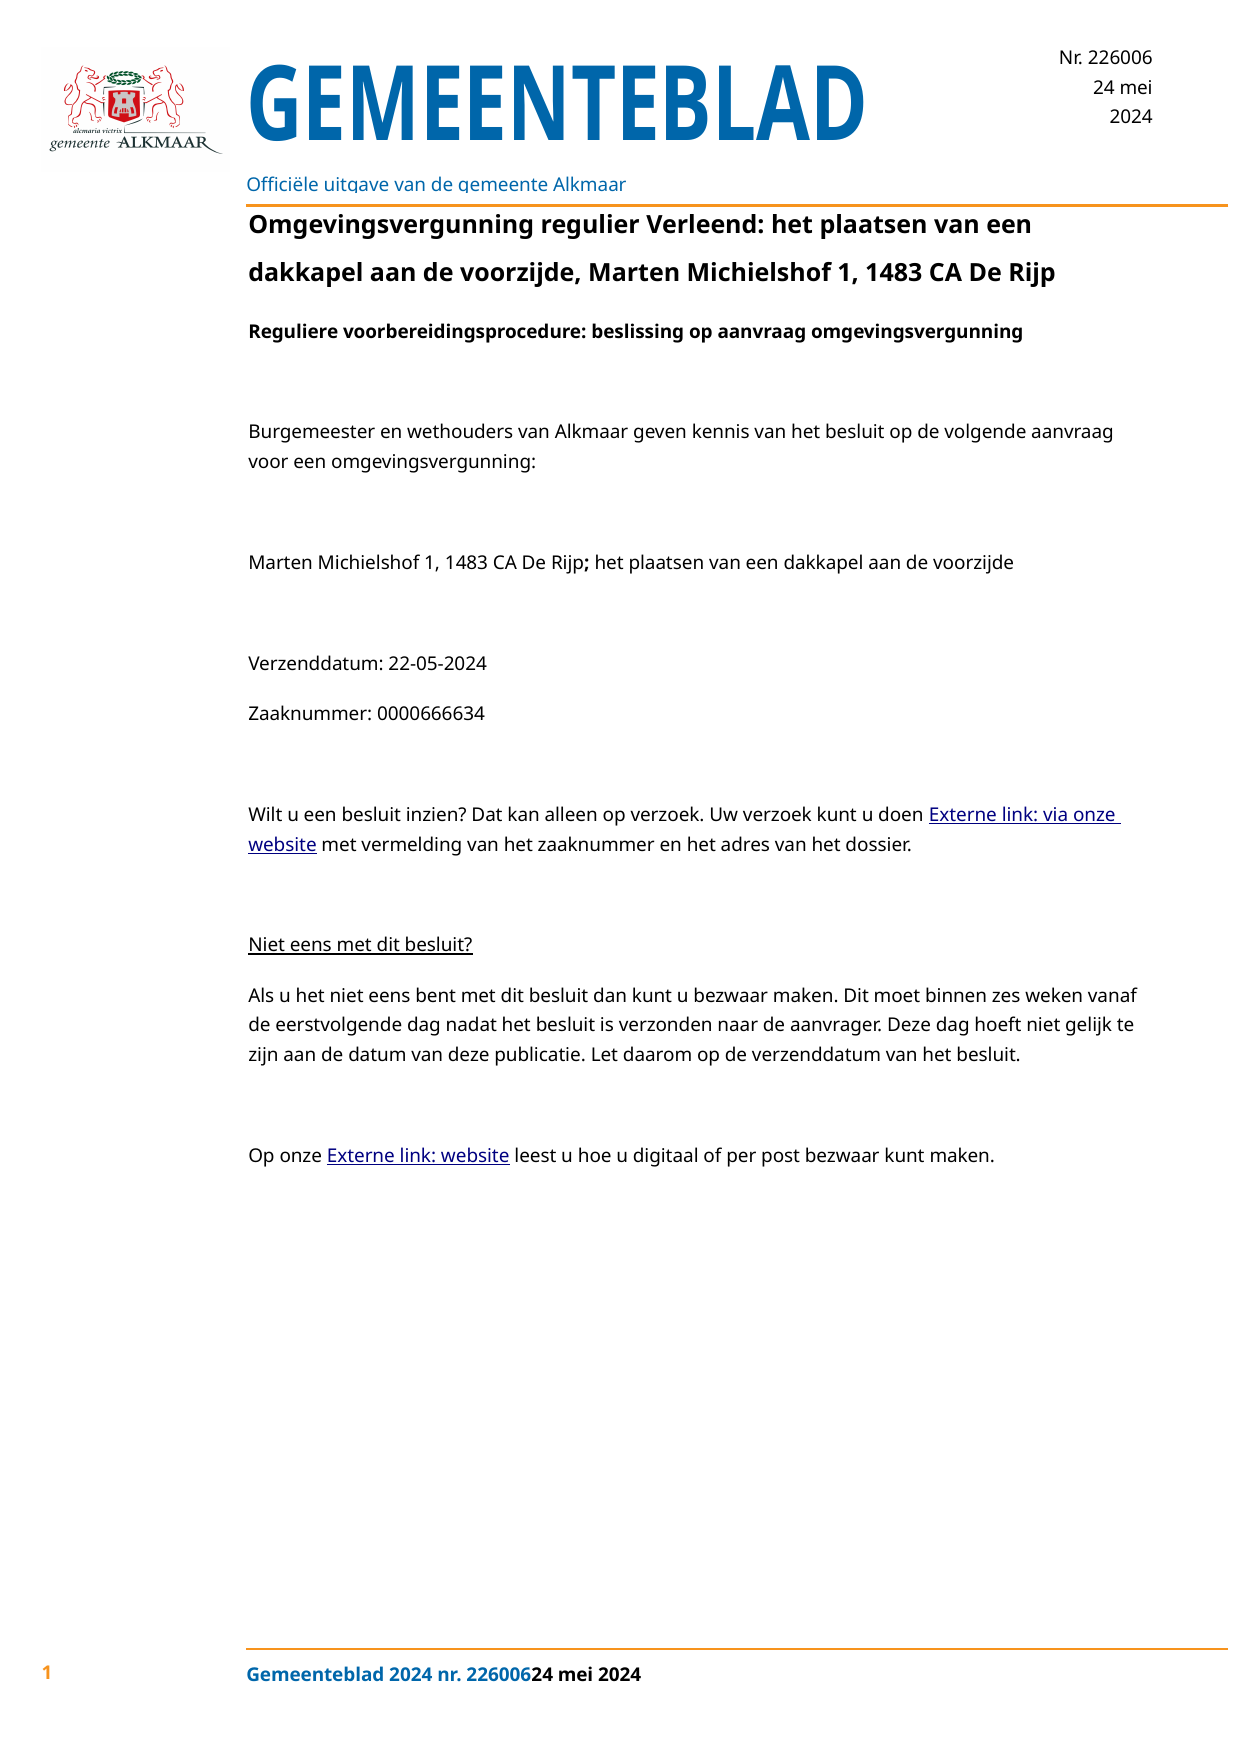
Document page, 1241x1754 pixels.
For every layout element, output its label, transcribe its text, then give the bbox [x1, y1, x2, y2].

text Wilt u een besluit inzien? Dat kan alleen op verzoek. Uw verzoek kunt u doen Externe link: via onze website met vermelding van het zaaknummer en het adres van het dossier. [248, 801, 1152, 857]
text Reguliere voorbereidingsprocedure: beslissing op aanvraag omgevingsvergunning [248, 318, 1152, 344]
text Verzenddatum: 22-05-2024 [248, 650, 1152, 676]
text Marten Michielshof 1, 1483 CA De Rijp; het plaatsen van een dakkapel aan de voorzijde [248, 549, 1152, 575]
text Als u het niet eens bent met dit besluit dan kunt u bezwaar maken. Dit moet binnen zes weken vanaf de eerstvolgende dag nadat het besluit is verzonden naar de aanvrager. Deze dag hoeft niet gelijk te zijn aan de datum van deze publicatie. Let daarom op de verzenddatum van het besluit. [248, 982, 1152, 1067]
text Niet eens met dit besluit? [248, 932, 1152, 957]
text Zaaknummer: 0000666634 [248, 700, 1152, 726]
text Omgevingsvergunning regulier Verleend: het plaatsen van een dakkapel aan de voorzijde, Marten Michielshof 1, 1483 CA De Rijp [248, 207, 1152, 288]
text Op onze Externe link: website leest u hoe u digitaal of per post bezwaar kunt maken. [248, 1142, 1152, 1168]
text Burgemeester en wethouders van Alkmaar geven kennis van het besluit op de volgende aanvraag voor een omgevingsvergunning: [248, 419, 1152, 474]
picture [41, 47, 231, 172]
